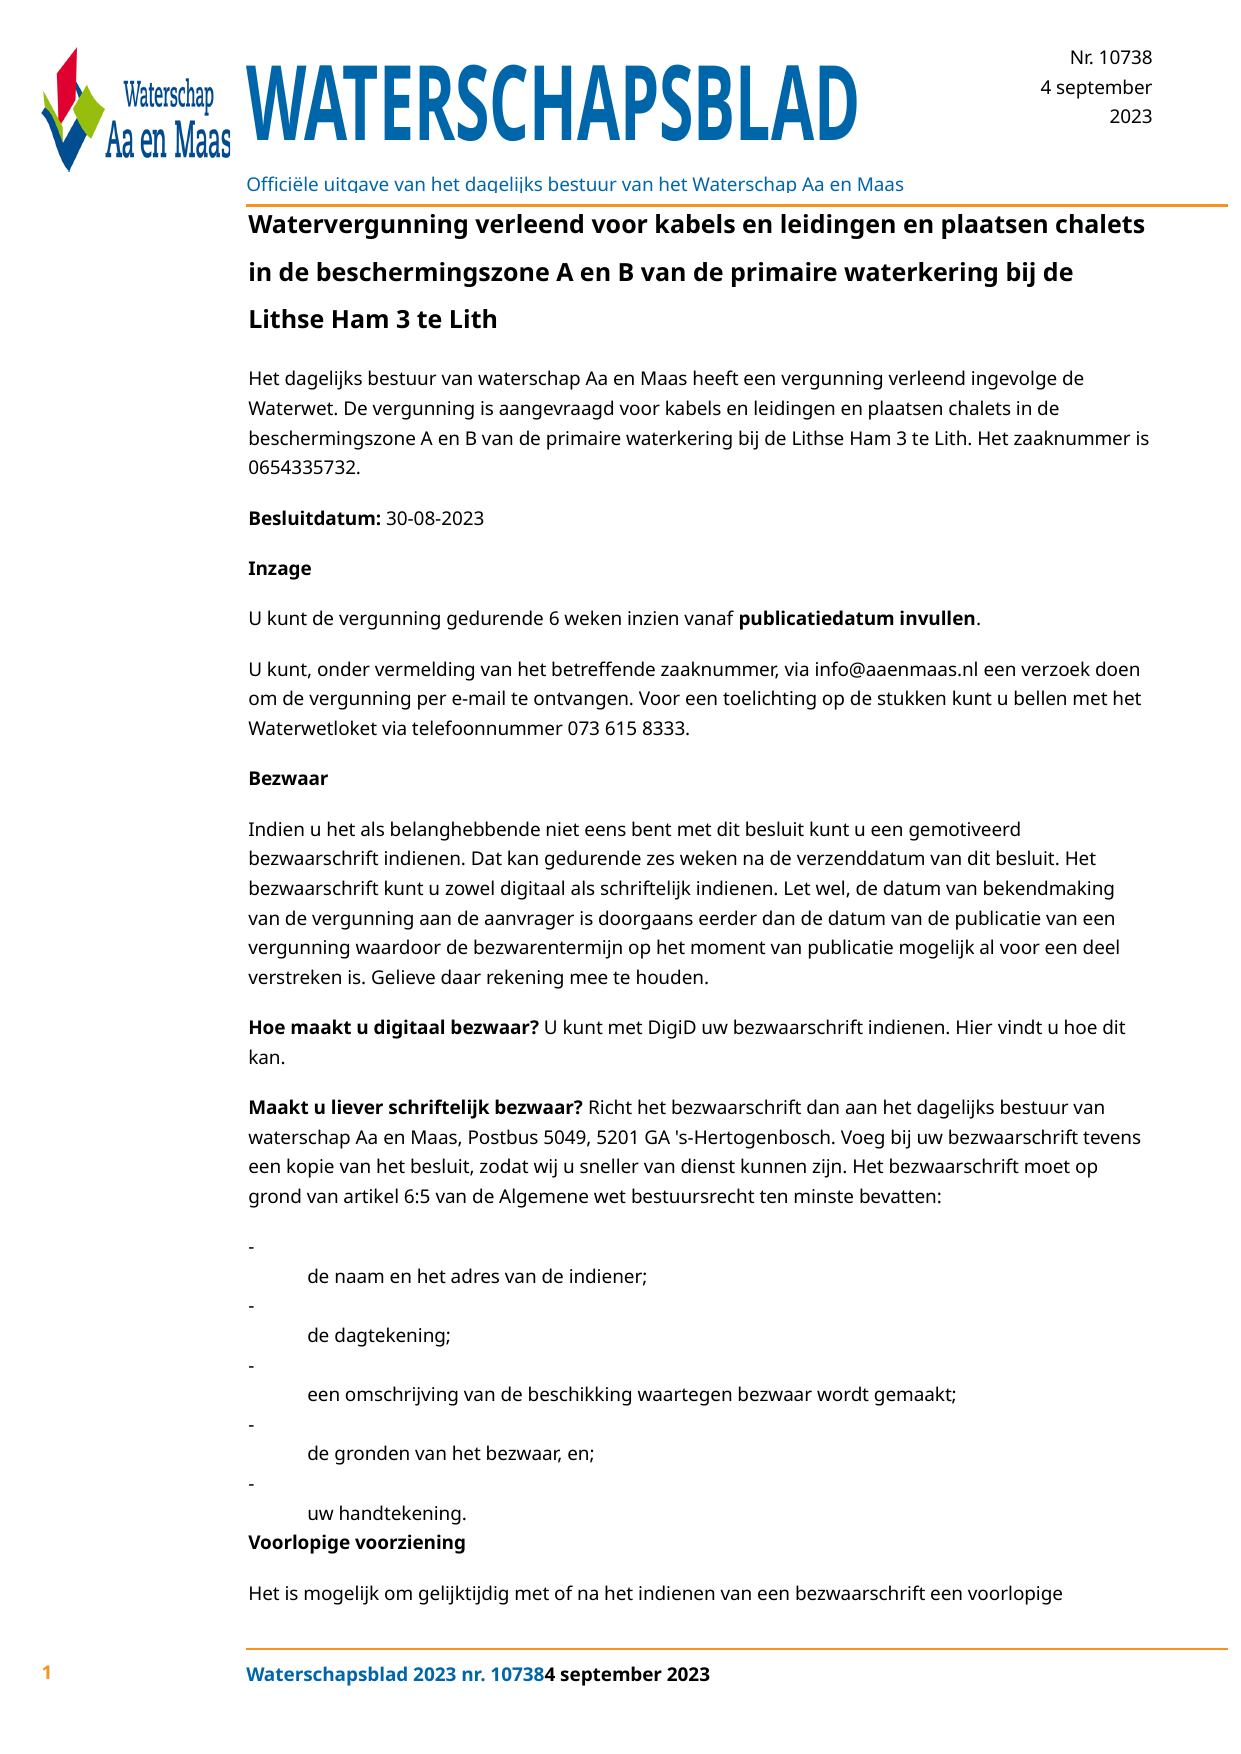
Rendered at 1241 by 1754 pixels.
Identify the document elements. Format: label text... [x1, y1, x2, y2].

text Inzage [248, 555, 1152, 581]
text Indien u het als belanghebbende niet eens bent met dit besluit kunt u een gemotiveerd bezwaarschrift indienen. Dat kan gedurende zes weken na de verzenddatum van dit besluit. Het bezwaarschrift kunt u zowel digitaal als schriftelijk indienen. Let wel, de datum van bekendmaking van de vergunning aan de aanvrager is doorgaans eerder dan de datum van de publicatie van een vergunning waardoor de bezwarentermijn op het moment van publicatie mogelijk al voor een deel verstreken is. Gelieve daar rekening mee te houden. [248, 816, 1152, 989]
text Watervergunning verleend voor kabels en leidingen en plaatsen chalets in de beschermingszone A en B van de primaire waterkering bij de Lithse Ham 3 te Lith [248, 207, 1152, 336]
text Het dagelijks bestuur van waterschap Aa en Maas heeft een vergunning verleend ingevolge de Waterwet. De vergunning is aangevraagd voor kabels en leidingen en plaatsen chalets in de beschermingszone A en B van de primaire waterkering bij de Lithse Ham 3 te Lith. Het zaaknummer is 0654335732. [248, 366, 1152, 480]
text U kunt, onder vermelding van het betreffende zaaknummer, via info@aaenmaas.nl een verzoek doen om de vergunning per e-mail te ontvangen. Voor een toelichting op de stukken kunt u bellen met het Waterwetloket via telefoonnummer 073 615 8333. [248, 656, 1152, 741]
text Besluitdatum: 30-08-2023 [248, 505, 1152, 530]
text Hoe maakt u digitaal bezwaar? U kunt met DigiD uw bezwaarschrift indienen. Hier vindt u hoe dit kan. [248, 1014, 1152, 1069]
text Voorlopige voorziening [248, 1529, 1152, 1555]
picture [41, 47, 231, 172]
text Het is mogelijk om gelijktijdig met of na het indienen van een bezwaarschrift een voorlopige [248, 1580, 1152, 1605]
text Bezwaar [248, 766, 1152, 791]
list de gronden van het bezwaar, en; [248, 1441, 1152, 1466]
list uw handtekening. [248, 1500, 1152, 1525]
list een omschrijving van de beschikking waartegen bezwaar wordt gemaakt; [248, 1381, 1152, 1407]
text Maakt u liever schriftelijk bezwaar? Richt het bezwaarschrift dan aan het dagelijks bestuur van waterschap Aa en Maas, Postbus 5049, 5201 GA 's-Hertogenbosch. Voeg bij uw bezwaarschrift tevens een kopie van het besluit, zodat wij u sneller van dienst kunnen zijn. Het bezwaarschrift moet op grond van artikel 6:5 van de Algemene wet bestuursrecht ten minste bevatten: [248, 1094, 1152, 1209]
list de dagtekening; [248, 1322, 1152, 1348]
text U kunt de vergunning gedurende 6 weken inzien vanaf publicatiedatum invullen. [248, 606, 1152, 631]
list de naam en het adres van de indiener; [248, 1263, 1152, 1289]
